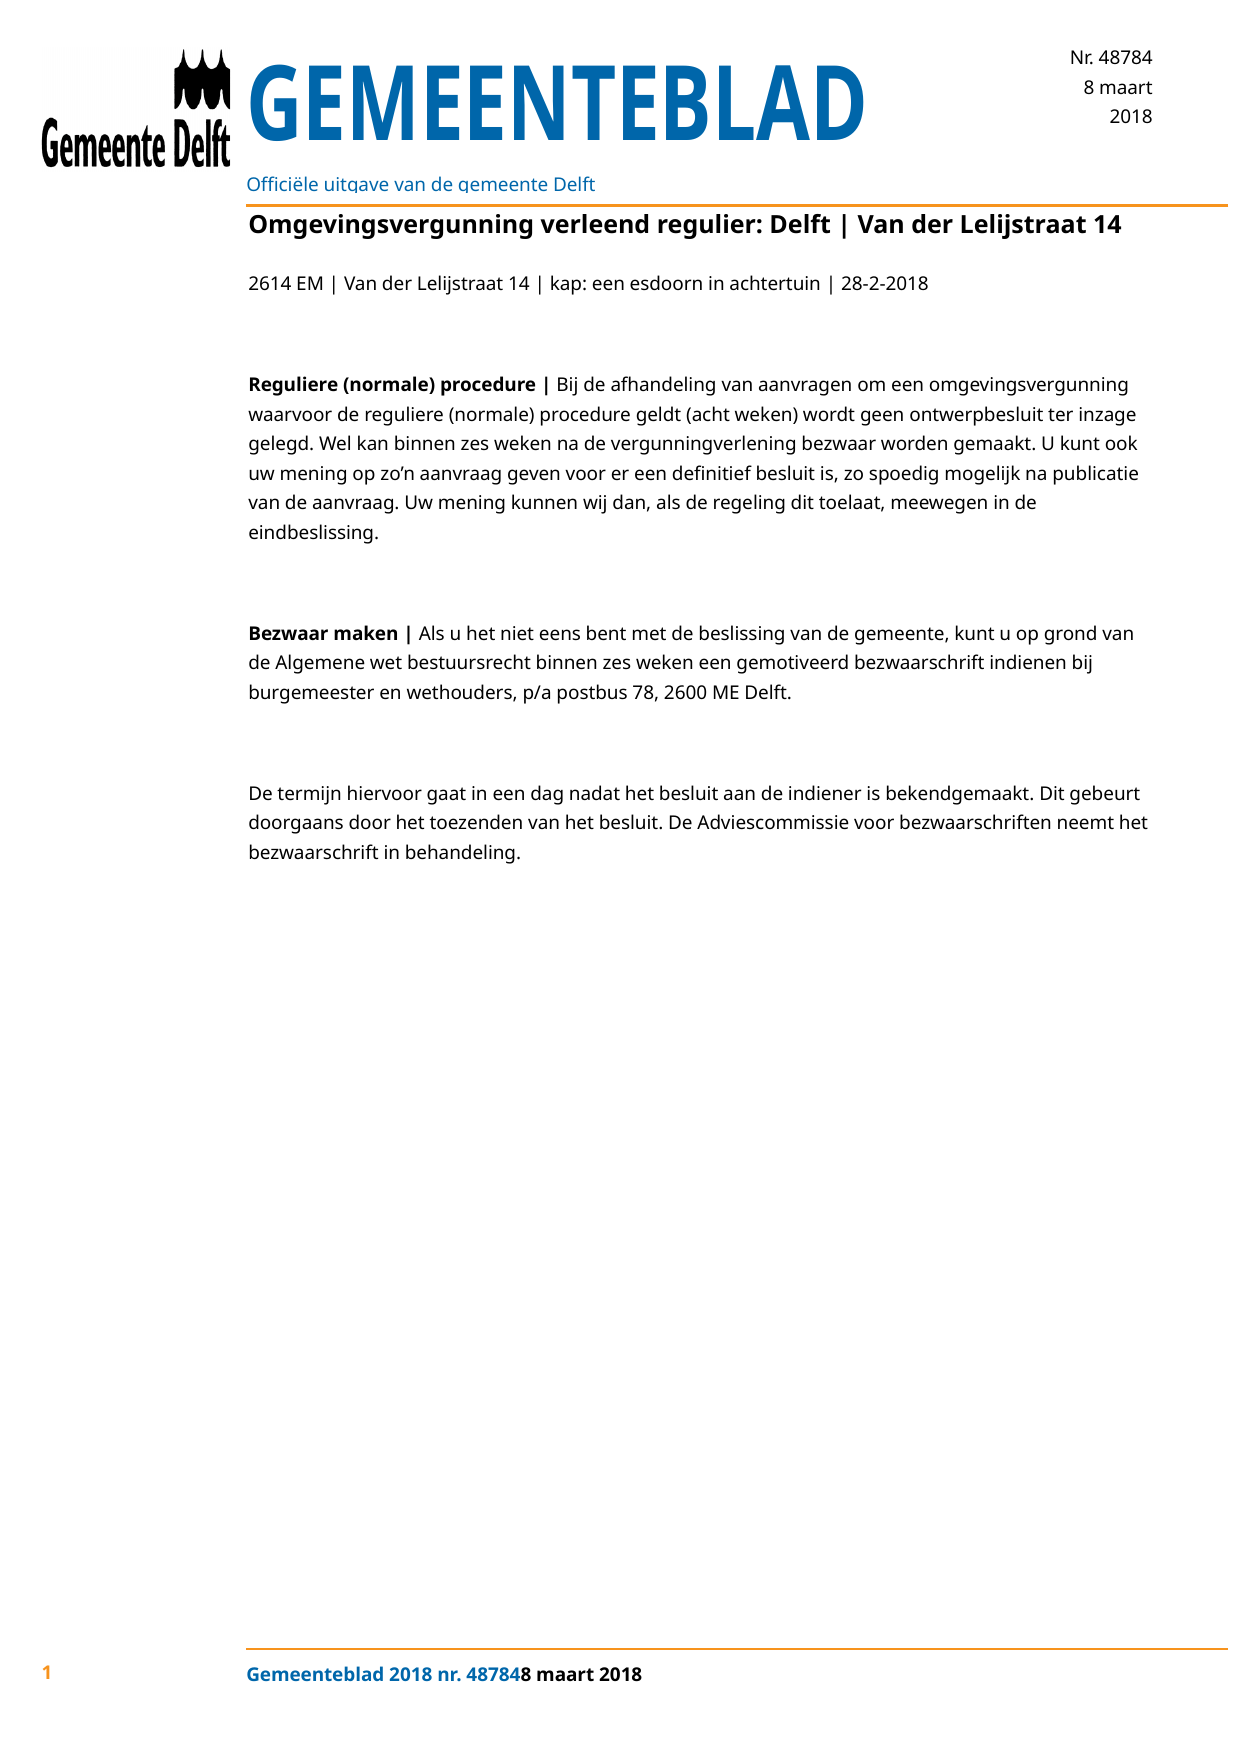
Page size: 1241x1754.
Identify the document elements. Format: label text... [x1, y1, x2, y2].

text Reguliere (normale) procedure | Bij de afhandeling van aanvragen om een omgevingsvergunning waarvoor de reguliere (normale) procedure geldt (acht weken) wordt geen ontwerpbesluit ter inzage gelegd. Wel kan binnen zes weken na de vergunningverlening bezwaar worden gemaakt. U kunt ook uw mening op zo’n aanvraag geven voor er een definitief besluit is, zo spoedig mogelijk na publicatie van de aanvraag. Uw mening kunnen wij dan, als de regeling dit toelaat, meewegen in de eindbeslissing. [248, 371, 1152, 545]
text Omgevingsvergunning verleend regulier: Delft | Van der Lelijstraat 14 [248, 207, 1152, 241]
picture [41, 47, 231, 172]
text De termijn hiervoor gaat in een dag nadat het besluit aan de indiener is bekendgemaakt. Dit gebeurt doorgaans door het toezenden van het besluit. De Adviescommissie voor bezwaarschriften neemt het bezwaarschrift in behandeling. [248, 780, 1152, 865]
text 2614 EM | Van der Lelijstraat 14 | kap: een esdoorn in achtertuin | 28-2-2018 [248, 270, 1152, 296]
text Bezwaar maken | Als u het niet eens bent met de beslissing van de gemeente, kunt u op grond van de Algemene wet bestuursrecht binnen zes weken een gemotiveerd bezwaarschrift indienen bij burgemeester en wethouders, p/a postbus 78, 2600 ME Delft. [248, 620, 1152, 705]
